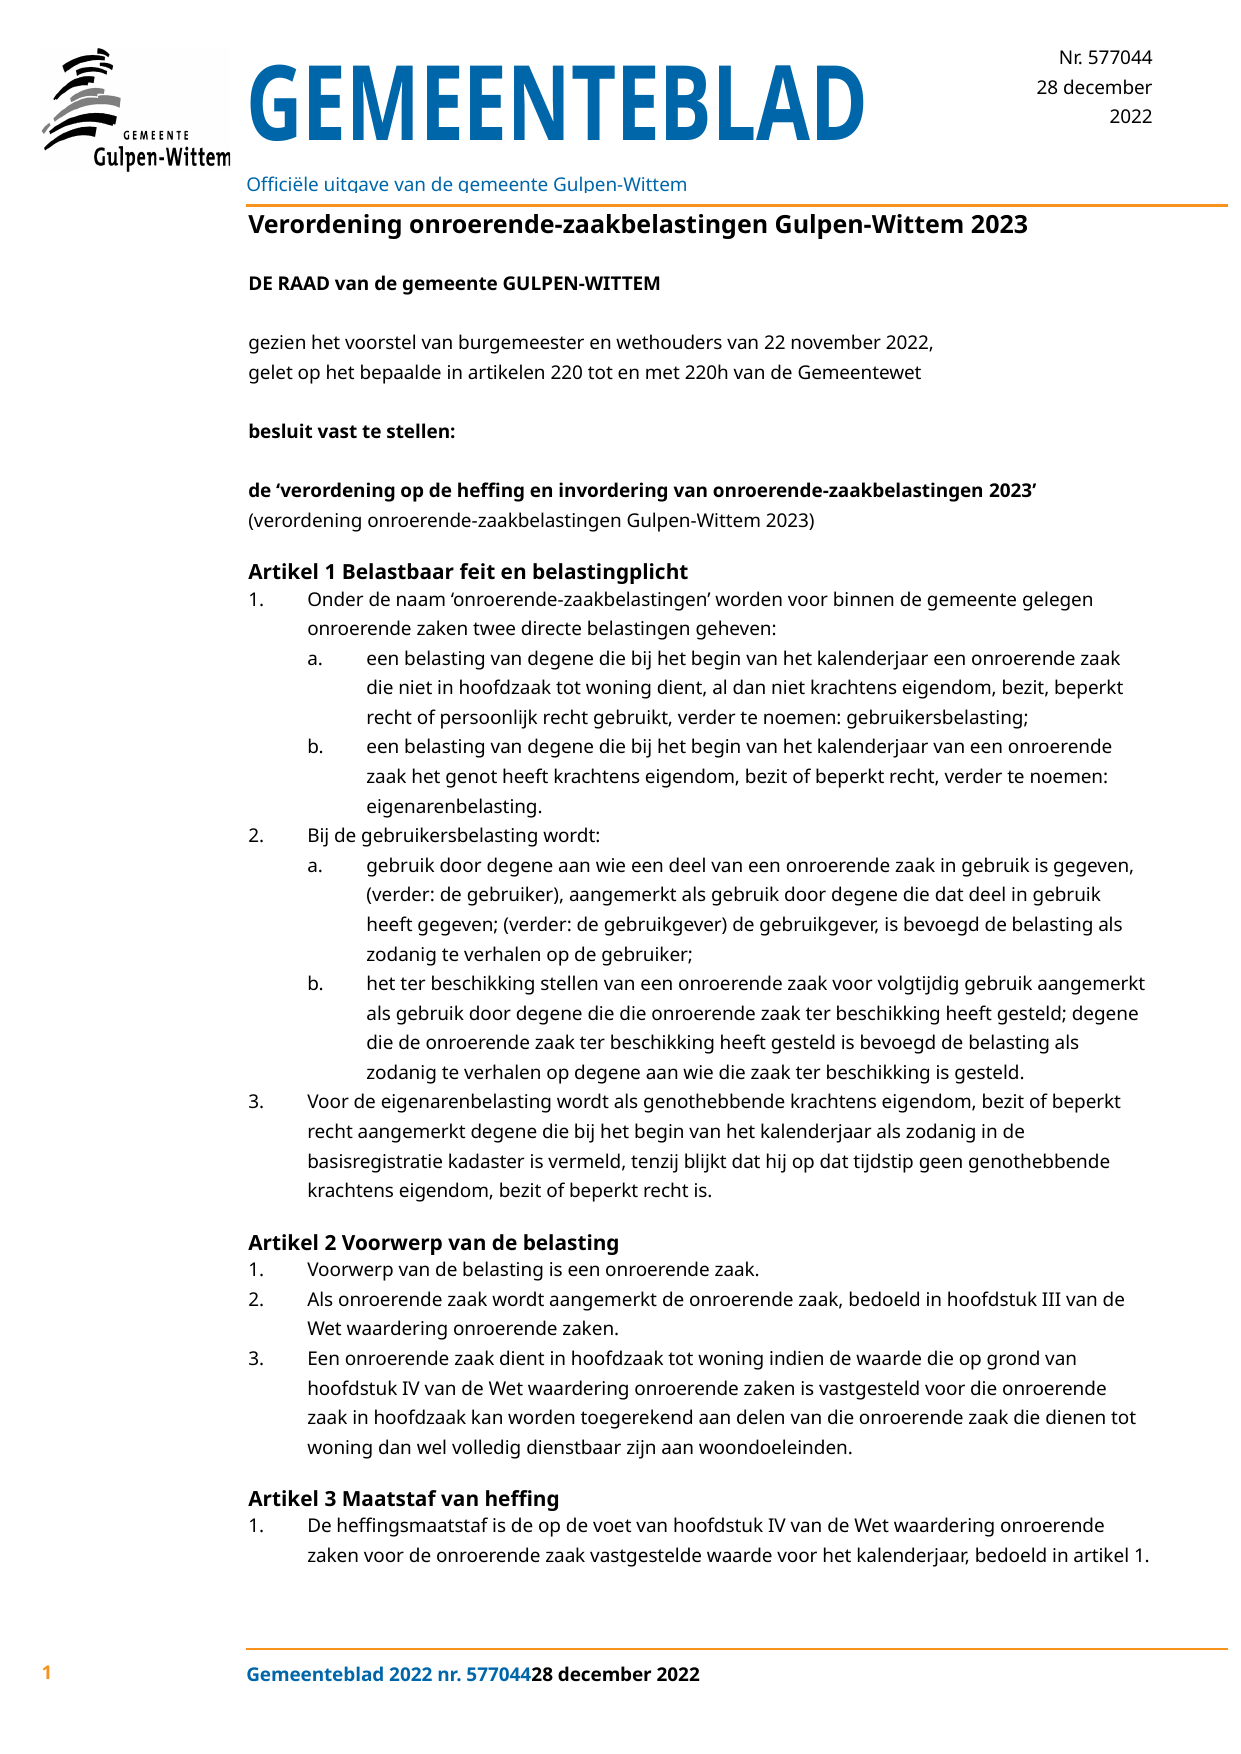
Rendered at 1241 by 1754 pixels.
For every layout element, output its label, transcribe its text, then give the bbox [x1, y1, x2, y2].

list het ter beschikking stellen van een onroerende zaak voor volgtijdig gebruik aangemerkt als gebruik door degene die die onroerende zaak ter beschikking heeft gesteld; degene die de onroerende zaak ter beschikking heeft gesteld is bevoegd de belasting als zodanig te verhalen op degene aan wie die zaak ter beschikking is gesteld. [307, 970, 1152, 1085]
picture [41, 47, 231, 172]
text de ‘verordening op de heffing en invordering van onroerende-zaakbelastingen 2023’ [248, 477, 1152, 503]
text besluit vast te stellen: [248, 418, 1152, 444]
text DE RAAD van de gemeente GULPEN-WITTEM [248, 270, 1152, 296]
text gezien het voorstel van burgemeester en wethouders van 22 november 2022, [248, 329, 1152, 355]
list Onder de naam ‘onroerende-zaakbelastingen’ worden voor binnen de gemeente gelegen onroerende zaken twee directe belastingen geheven: [248, 586, 1152, 641]
list Bij de gebruikersbelasting wordt: [248, 822, 1152, 848]
list Voor de eigenarenbelasting wordt als genothebbende krachtens eigendom, bezit of beperkt recht aangemerkt degene die bij het begin van het kalenderjaar als zodanig in de basisregistratie kadaster is vermeld, tenzij blijkt dat hij op dat tijdstip geen genothebbende krachtens eigendom, bezit of beperkt recht is. [248, 1089, 1152, 1203]
text (verordening onroerende-zaakbelastingen Gulpen-Wittem 2023) [248, 507, 1152, 533]
text gelet op het bepaalde in artikelen 220 tot en met 220h van de Gemeentewet [248, 359, 1152, 385]
text Artikel 3 Maatstaf van heffing [248, 1484, 1152, 1513]
text Verordening onroerende-zaakbelastingen Gulpen-Wittem 2023 [248, 207, 1152, 241]
list De heffingsmaatstaf is de op de voet van hoofdstuk IV van de Wet waardering onroerende zaken voor de onroerende zaak vastgestelde waarde voor het kalenderjaar, bedoeld in artikel 1. [248, 1513, 1152, 1568]
text Artikel 1 Belastbaar feit en belastingplicht [248, 557, 1152, 586]
list Voorwerp van de belasting is een onroerende zaak. [248, 1256, 1152, 1282]
text Artikel 2 Voorwerp van de belasting [248, 1228, 1152, 1256]
list Een onroerende zaak dient in hoofdzaak tot woning indien de waarde die op grond van hoofdstuk IV van de Wet waardering onroerende zaken is vastgesteld voor die onroerende zaak in hoofdzaak kan worden toegerekend aan delen van die onroerende zaak die dienen tot woning dan wel volledig dienstbaar zijn aan woondoeleinden. [248, 1345, 1152, 1459]
list Als onroerende zaak wordt aangemerkt de onroerende zaak, bedoeld in hoofdstuk III van de Wet waardering onroerende zaken. [248, 1286, 1152, 1341]
list gebruik door degene aan wie een deel van een onroerende zaak in gebruik is gegeven, (verder: de gebruiker), aangemerkt als gebruik door degene die dat deel in gebruik heeft gegeven; (verder: de gebruikgever) de gebruikgever, is bevoegd de belasting als zodanig te verhalen op de gebruiker; [307, 852, 1152, 967]
list een belasting van degene die bij het begin van het kalenderjaar een onroerende zaak die niet in hoofdzaak tot woning dient, al dan niet krachtens eigendom, bezit, beperkt recht of persoonlijk recht gebruikt, verder te noemen: gebruikersbelasting; [307, 645, 1152, 730]
list een belasting van degene die bij het begin van het kalenderjaar van een onroerende zaak het genot heeft krachtens eigendom, bezit of beperkt recht, verder te noemen: eigenarenbelasting. [307, 734, 1152, 819]
